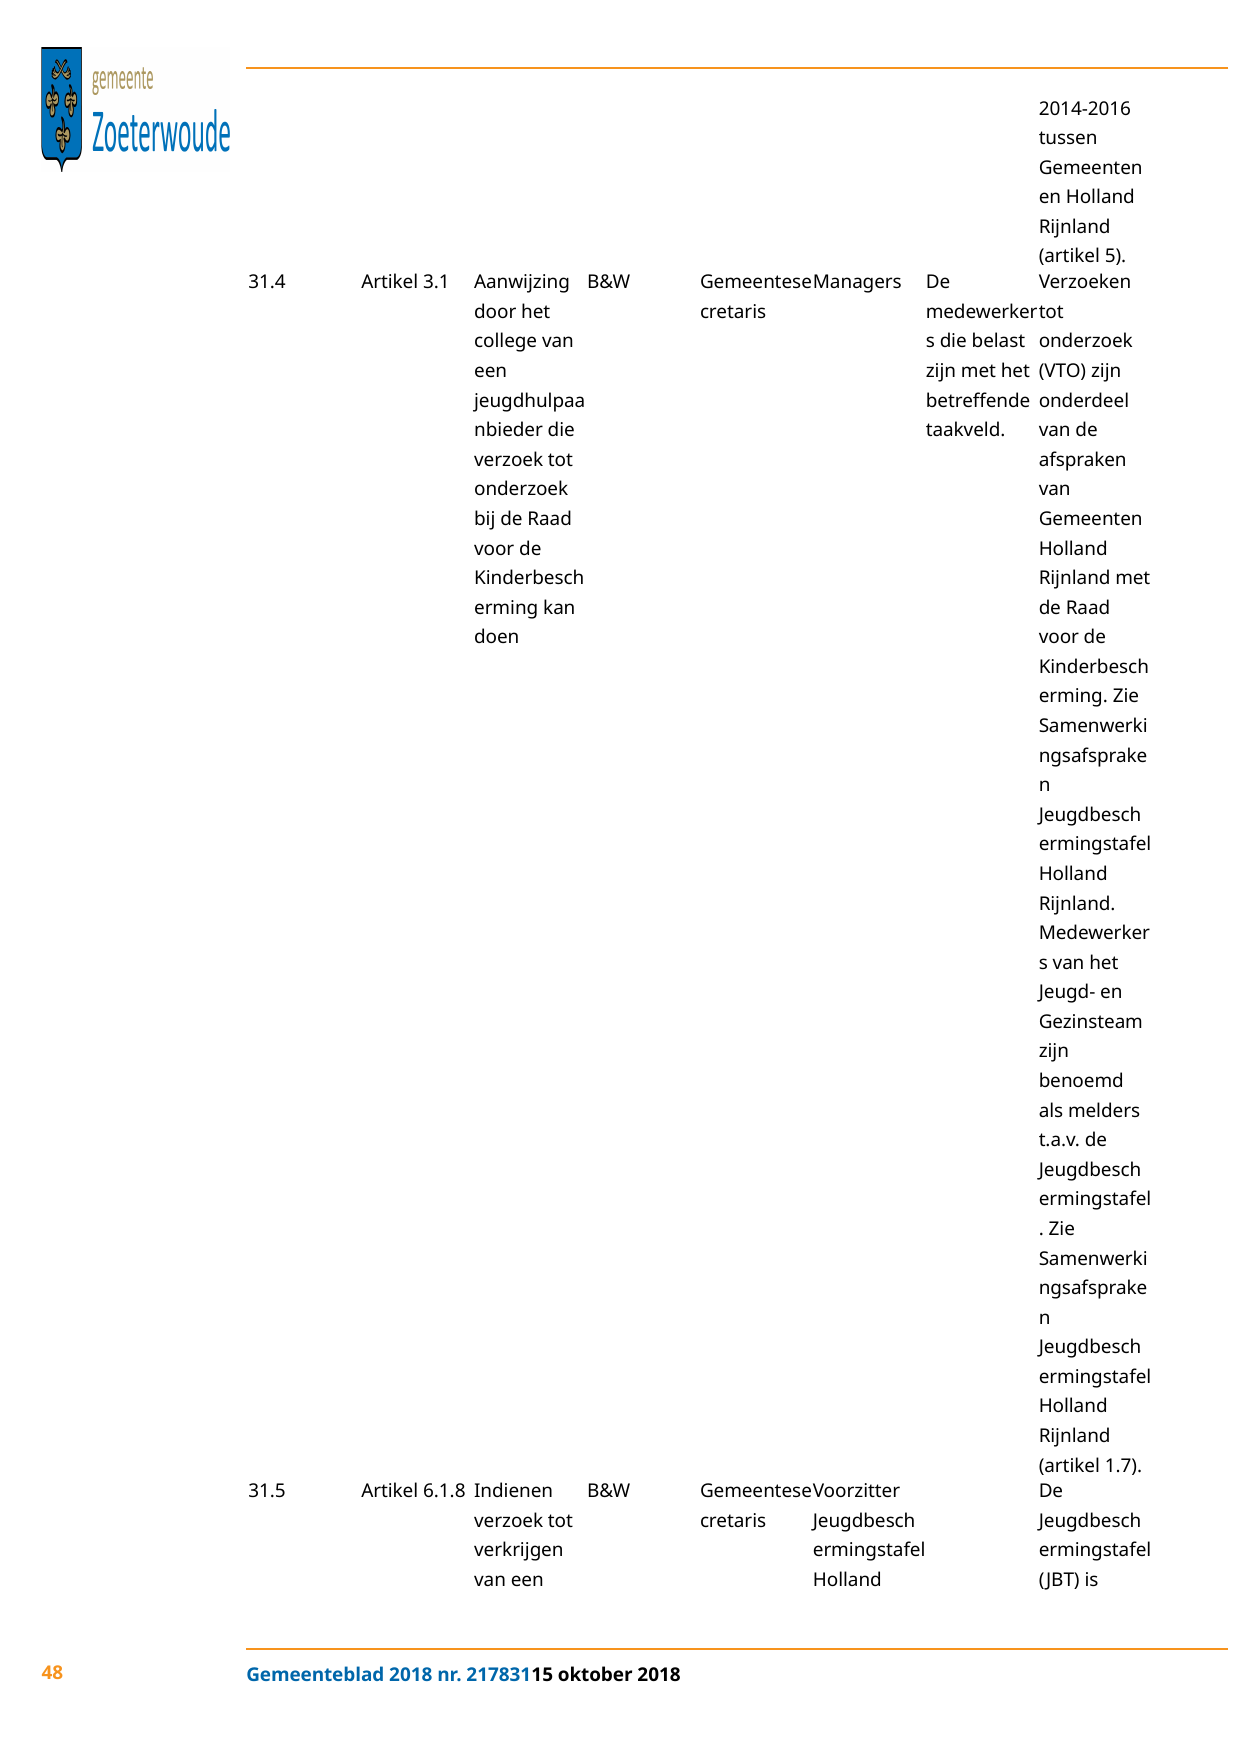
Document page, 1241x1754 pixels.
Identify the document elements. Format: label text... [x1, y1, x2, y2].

table_cell De medewerkers die belast zijn met het betreffende taakveld. [926, 269, 1038, 1477]
table_cell [700, 95, 813, 268]
table_cell Artikel 3.1 [361, 269, 474, 1477]
table_cell Artikel 6.1.8 [361, 1478, 474, 1592]
table_cell 2014-2016 tussen Gemeenten en Holland Rijnland (artikel 5). [1039, 95, 1152, 268]
table_cell 31.5 [248, 1478, 361, 1592]
table_cell Gemeentesecretaris [700, 1478, 813, 1592]
table_cell Voorzitter Jeugdbeschermingstafel Holland [813, 1478, 926, 1592]
table_cell Gemeentesecretaris [700, 269, 813, 1477]
picture [41, 47, 231, 172]
table_cell De Jeugdbeschermingstafel (JBT) is [1039, 1478, 1152, 1592]
table_cell B&W [587, 269, 700, 1477]
table_cell [248, 95, 361, 268]
table_cell Indienen verzoek tot verkrijgen van een [474, 1478, 587, 1592]
table_cell [587, 95, 700, 268]
table_cell [926, 95, 1038, 268]
table_cell [926, 1478, 1038, 1592]
table_cell Aanwijzing door het college van een jeugdhulpaanbieder die verzoek tot onderzoek bij de Raad voor de Kinderbescherming kan doen [474, 269, 587, 1477]
table_cell [813, 95, 926, 268]
table_cell B&W [587, 1478, 700, 1592]
table_cell Verzoeken tot onderzoek (VTO) zijn onderdeel van de afspraken van Gemeenten Holland Rijnland met de Raad voor de Kinderbescherming. Zie Samenwerkingsafspraken Jeugdbeschermingstafel Holland Rijnland. Medewerkers van het Jeugd- en Gezinsteam zijn benoemd als melders t.a.v. de Jeugdbeschermingstafel. Zie Samenwerkingsafspraken Jeugdbeschermingstafel Holland Rijnland (artikel 1.7). [1039, 269, 1152, 1477]
table_cell 31.4 [248, 269, 361, 1477]
table_cell [474, 95, 587, 268]
table_cell Managers [813, 269, 926, 1477]
table_cell [361, 95, 474, 268]
